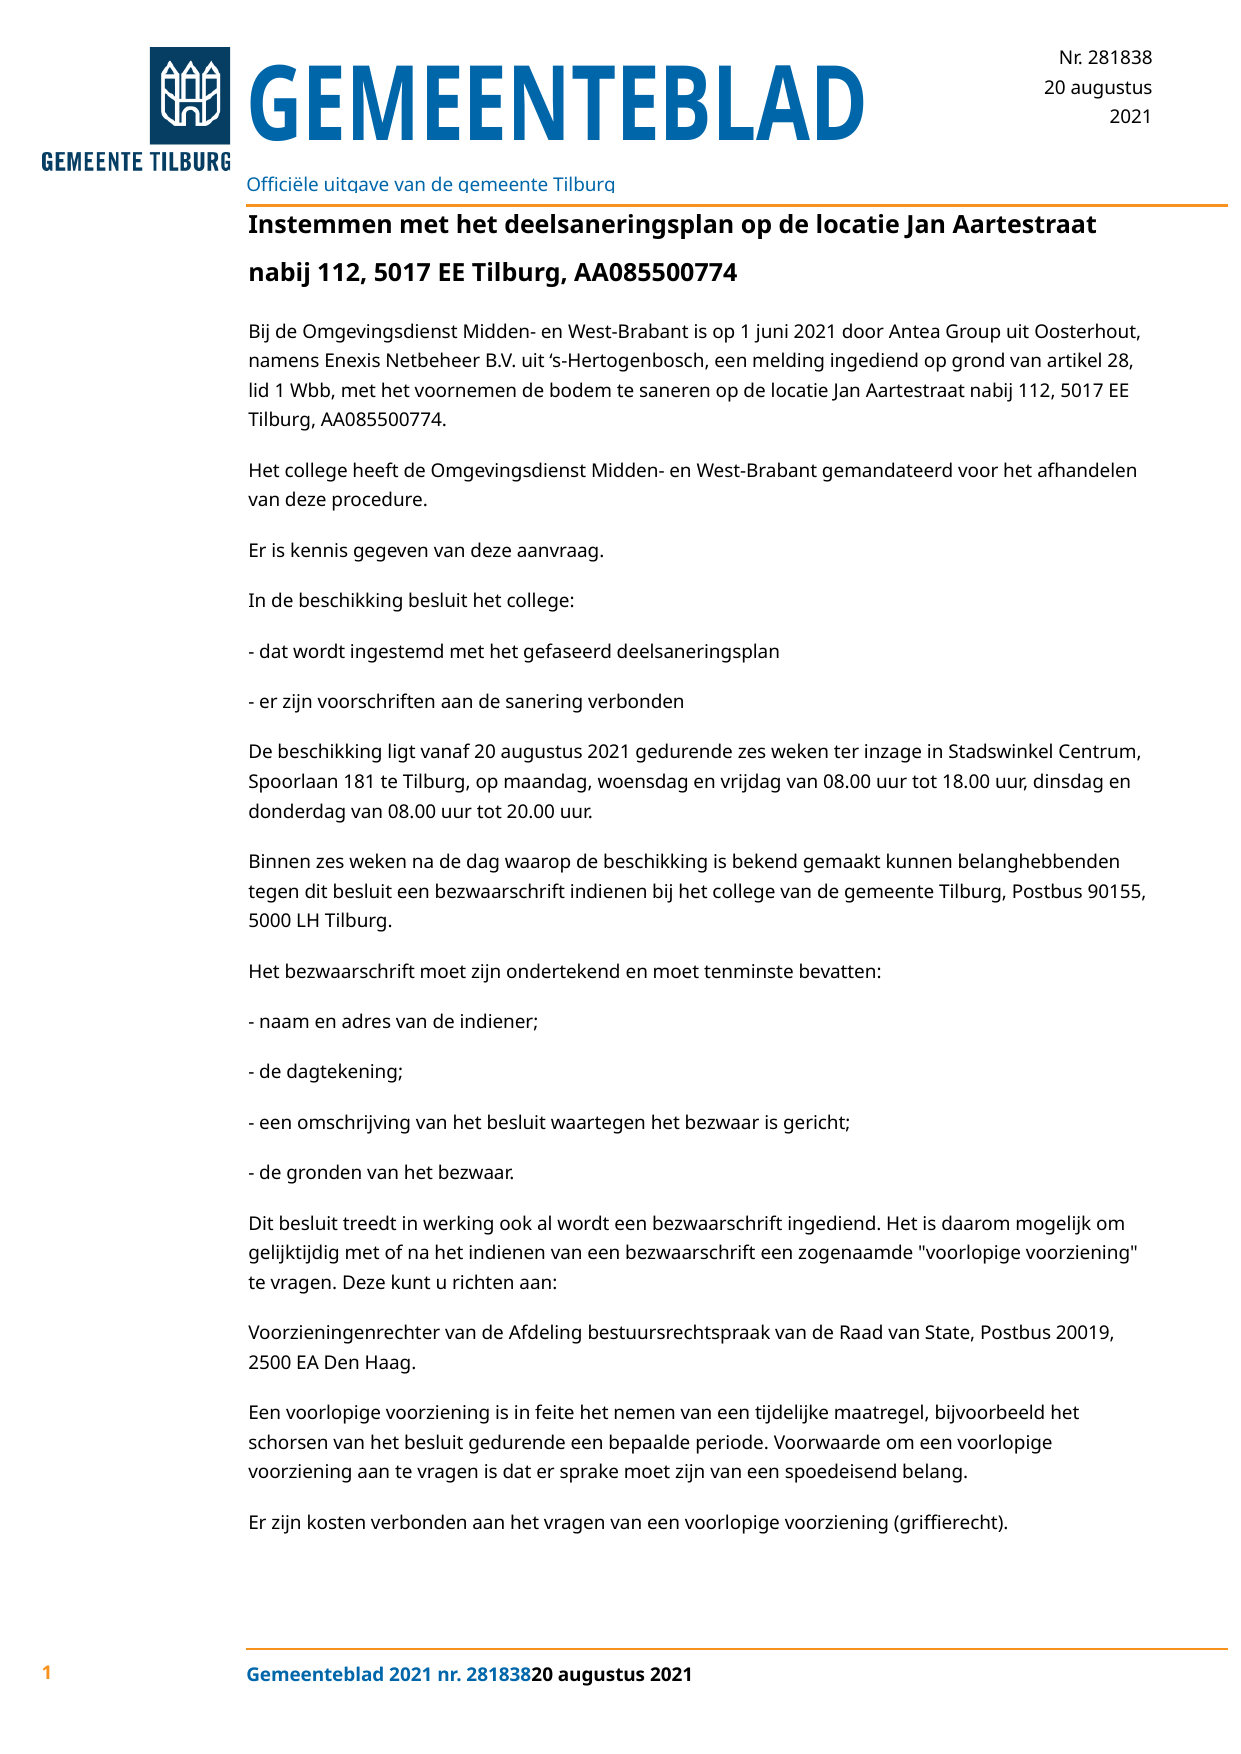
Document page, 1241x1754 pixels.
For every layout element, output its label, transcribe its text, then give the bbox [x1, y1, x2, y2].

text - de dagtekening; [248, 1059, 1152, 1084]
text - er zijn voorschriften aan de sanering verbonden [248, 688, 1152, 714]
text Er zijn kosten verbonden aan het vragen van een voorlopige voorziening (griffierecht). [248, 1509, 1152, 1535]
text - een omschrijving van het besluit waartegen het bezwaar is gericht; [248, 1109, 1152, 1135]
text Een voorlopige voorziening is in feite het nemen van een tijdelijke maatregel, bijvoorbeeld het schorsen van het besluit gedurende een bepaalde periode. Voorwaarde om een voorlopige voorziening aan te vragen is dat er sprake moet zijn van een spoedeisend belang. [248, 1399, 1152, 1484]
text Het college heeft de Omgevingsdienst Midden- en West-Brabant gemandateerd voor het afhandelen van deze procedure. [248, 457, 1152, 512]
text - dat wordt ingestemd met het gefaseerd deelsaneringsplan [248, 638, 1152, 664]
picture [41, 47, 231, 172]
text - de gronden van het bezwaar. [248, 1159, 1152, 1185]
text Het bezwaarschrift moet zijn ondertekend en moet tenminste bevatten: [248, 958, 1152, 984]
text Er is kennis gegeven van deze aanvraag. [248, 537, 1152, 563]
text Dit besluit treedt in werking ook al wordt een bezwaarschrift ingediend. Het is daarom mogelijk om gelijktijdig met of na het indienen van een bezwaarschrift een zogenaamde "voorlopige voorziening" te vragen. Deze kunt u richten aan: [248, 1210, 1152, 1295]
text - naam en adres van de indiener; [248, 1008, 1152, 1034]
text De beschikking ligt vanaf 20 augustus 2021 gedurende zes weken ter inzage in Stadswinkel Centrum, Spoorlaan 181 te Tilburg, op maandag, woensdag en vrijdag van 08.00 uur tot 18.00 uur, dinsdag en donderdag van 08.00 uur tot 20.00 uur. [248, 739, 1152, 824]
text In de beschikking besluit het college: [248, 587, 1152, 613]
text Instemmen met het deelsaneringsplan op de locatie Jan Aartestraat nabij 112, 5017 EE Tilburg, AA085500774 [248, 207, 1152, 288]
text Voorzieningenrechter van de Afdeling bestuursrechtspraak van de Raad van State, Postbus 20019, 2500 EA Den Haag. [248, 1319, 1152, 1375]
text Bij de Omgevingsdienst Midden- en West-Brabant is op 1 juni 2021 door Antea Group uit Oosterhout, namens Enexis Netbeheer B.V. uit ‘s-Hertogenbosch, een melding ingediend op grond van artikel 28, lid 1 Wbb, met het voornemen de bodem te saneren op de locatie Jan Aartestraat nabij 112, 5017 EE Tilburg, AA085500774. [248, 318, 1152, 432]
text Binnen zes weken na de dag waarop de beschikking is bekend gemaakt kunnen belanghebbenden tegen dit besluit een bezwaarschrift indienen bij het college van de gemeente Tilburg, Postbus 90155, 5000 LH Tilburg. [248, 848, 1152, 933]
